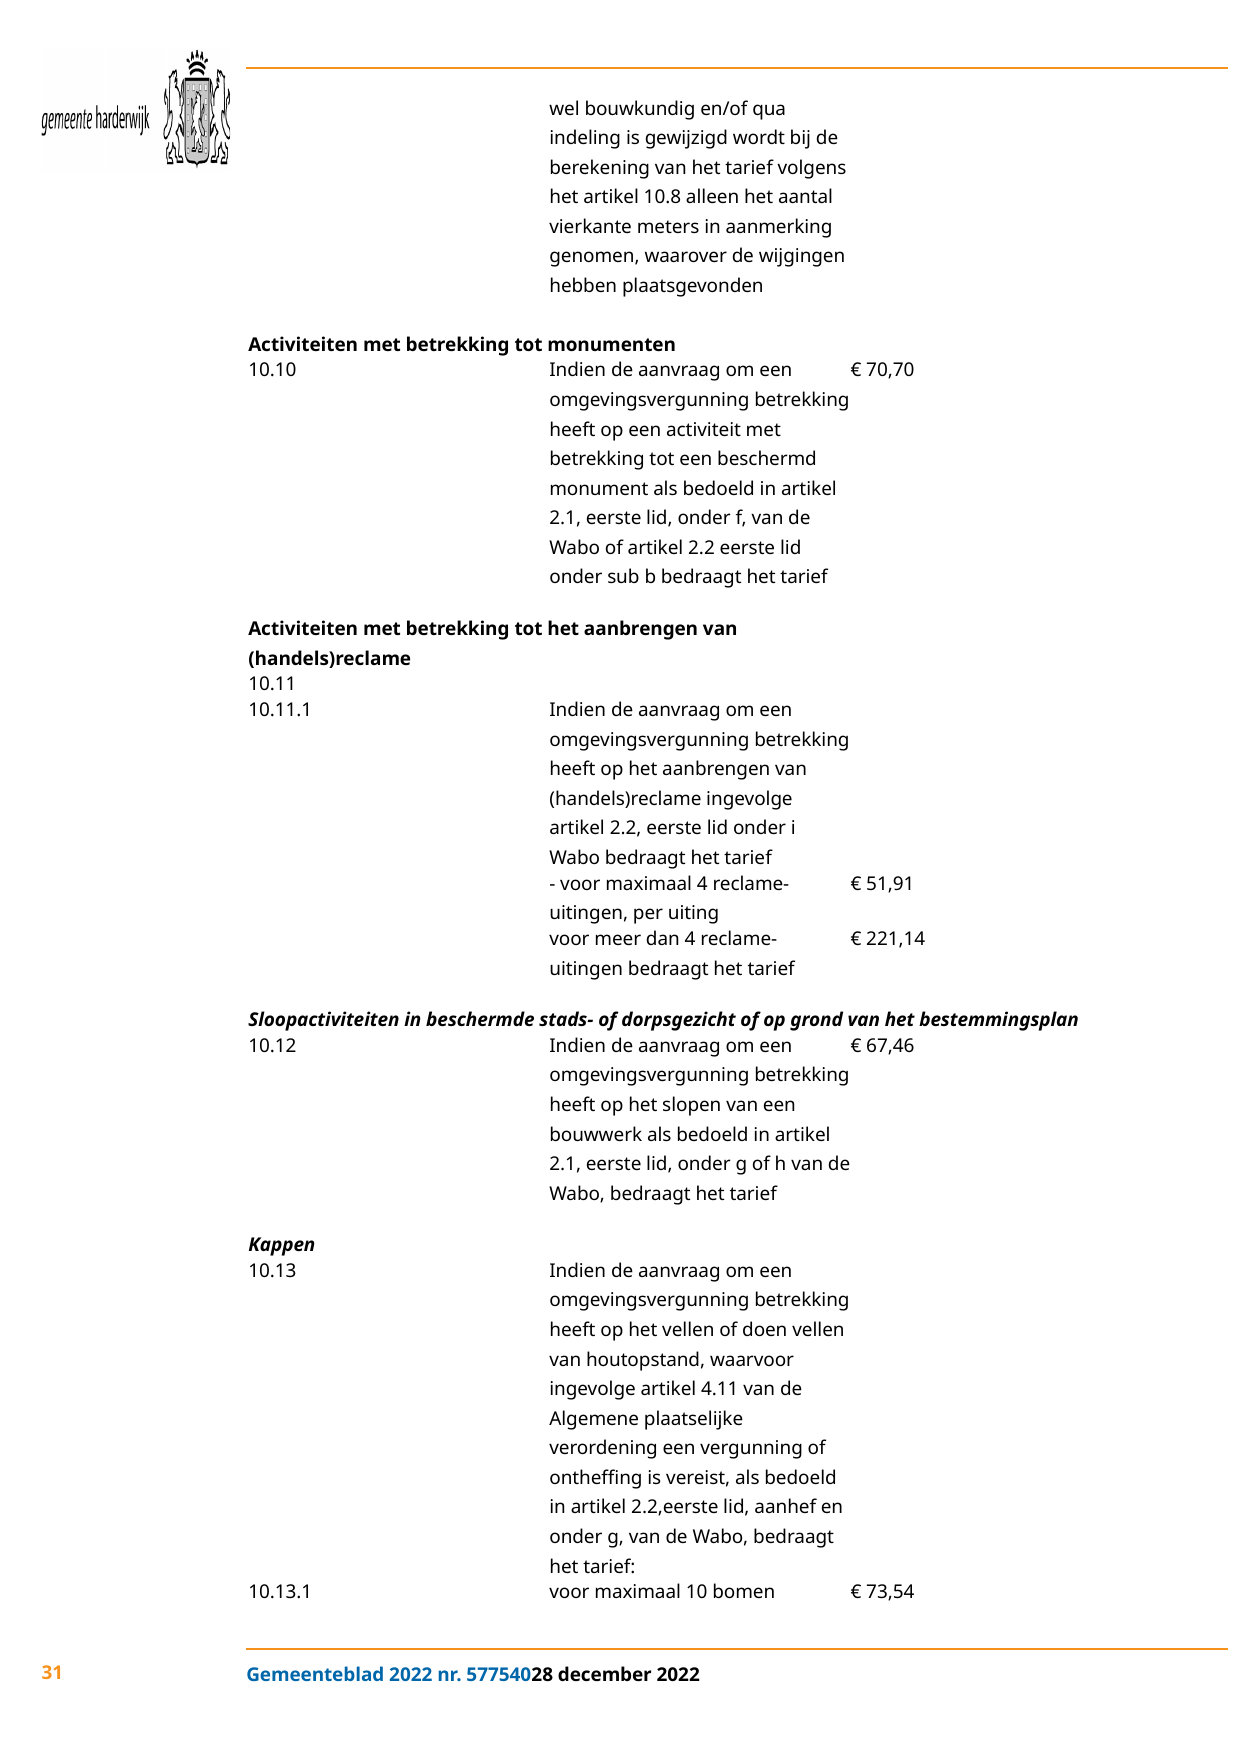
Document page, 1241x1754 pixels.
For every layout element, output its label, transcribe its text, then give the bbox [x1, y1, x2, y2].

table_cell 10.10 [248, 357, 549, 589]
table_cell [549, 1206, 850, 1231]
table_cell € 221,14 [850, 925, 1152, 981]
table_cell [850, 1231, 1152, 1257]
table_cell € 67,46 [850, 1032, 1152, 1206]
picture [41, 47, 231, 172]
table_cell € 51,91 [850, 870, 1152, 925]
table_cell Indien de aanvraag om een omgevingsvergunning betrekking heeft op een activiteit met betrekking tot een beschermd monument als bedoeld in artikel 2.1, eerste lid, onder f, van de Wabo of artikel 2.2 eerste lid onder sub b bedraagt het tarief [549, 357, 850, 589]
table_cell Indien de aanvraag om een omgevingsvergunning betrekking heeft op het slopen van een bouwwerk als bedoeld in artikel 2.1, eerste lid, onder g of h van de Wabo, bedraagt het tarief [549, 1032, 850, 1206]
table_cell - voor maximaal 4 reclame-uitingen, per uiting [549, 870, 850, 925]
table_cell [850, 590, 1152, 615]
table_cell [850, 671, 1152, 696]
table_cell 10.11 [248, 671, 549, 696]
table_cell wel bouwkundig en/of qua indeling is gewijzigd wordt bij de berekening van het tarief volgens het artikel 10.8 alleen het aantal vierkante meters in aanmerking genomen, waarover de wijgingen hebben plaatsgevonden [549, 95, 850, 298]
table_cell [549, 590, 850, 615]
table_cell [248, 1206, 549, 1231]
table_cell voor meer dan 4 reclame-uitingen bedraagt het tarief [549, 925, 850, 981]
table_cell [248, 590, 549, 615]
table_cell Activiteiten met betrekking tot het aanbrengen van (handels)reclame [248, 615, 850, 671]
table_cell [850, 696, 1152, 870]
table_cell 10.12 [248, 1032, 549, 1206]
table_cell [850, 981, 1152, 1006]
table_cell 10.13 [248, 1257, 549, 1579]
table_cell [549, 671, 850, 696]
table_cell [850, 95, 1152, 298]
table_cell Kappen [248, 1231, 850, 1257]
table_cell Sloopactiviteiten in beschermde stads- of dorpsgezicht of op grond van het bestemmingsplan [248, 1006, 1152, 1032]
table_cell [248, 925, 549, 981]
table_cell [248, 981, 549, 1006]
table_cell [850, 1257, 1152, 1579]
table_header Activiteiten met betrekking tot monumenten [248, 331, 850, 357]
table_cell [850, 1206, 1152, 1231]
table_cell Indien de aanvraag om een omgevingsvergunning betrekking heeft op het vellen of doen vellen van houtopstand, waarvoor ingevolge artikel 4.11 van de Algemene plaatselijke verordening een vergunning of ontheffing is vereist, als bedoeld in artikel 2.2,eerste lid, aanhef en onder g, van de Wabo, bedraagt het tarief: [549, 1257, 850, 1579]
table_cell 10.11.1 [248, 696, 549, 870]
table_cell [850, 615, 1152, 671]
table_cell € 73,54 [850, 1579, 1152, 1604]
table_header [850, 331, 1152, 357]
table_cell 10.13.1 [248, 1579, 549, 1604]
table_cell Indien de aanvraag om een omgevingsvergunning betrekking heeft op het aanbrengen van (handels)reclame ingevolge artikel 2.2, eerste lid onder i Wabo bedraagt het tarief [549, 696, 850, 870]
table_cell [248, 870, 549, 925]
table_cell [248, 95, 549, 298]
table_cell € 70,70 [850, 357, 1152, 589]
table_cell [549, 981, 850, 1006]
table_cell voor maximaal 10 bomen [549, 1579, 850, 1604]
